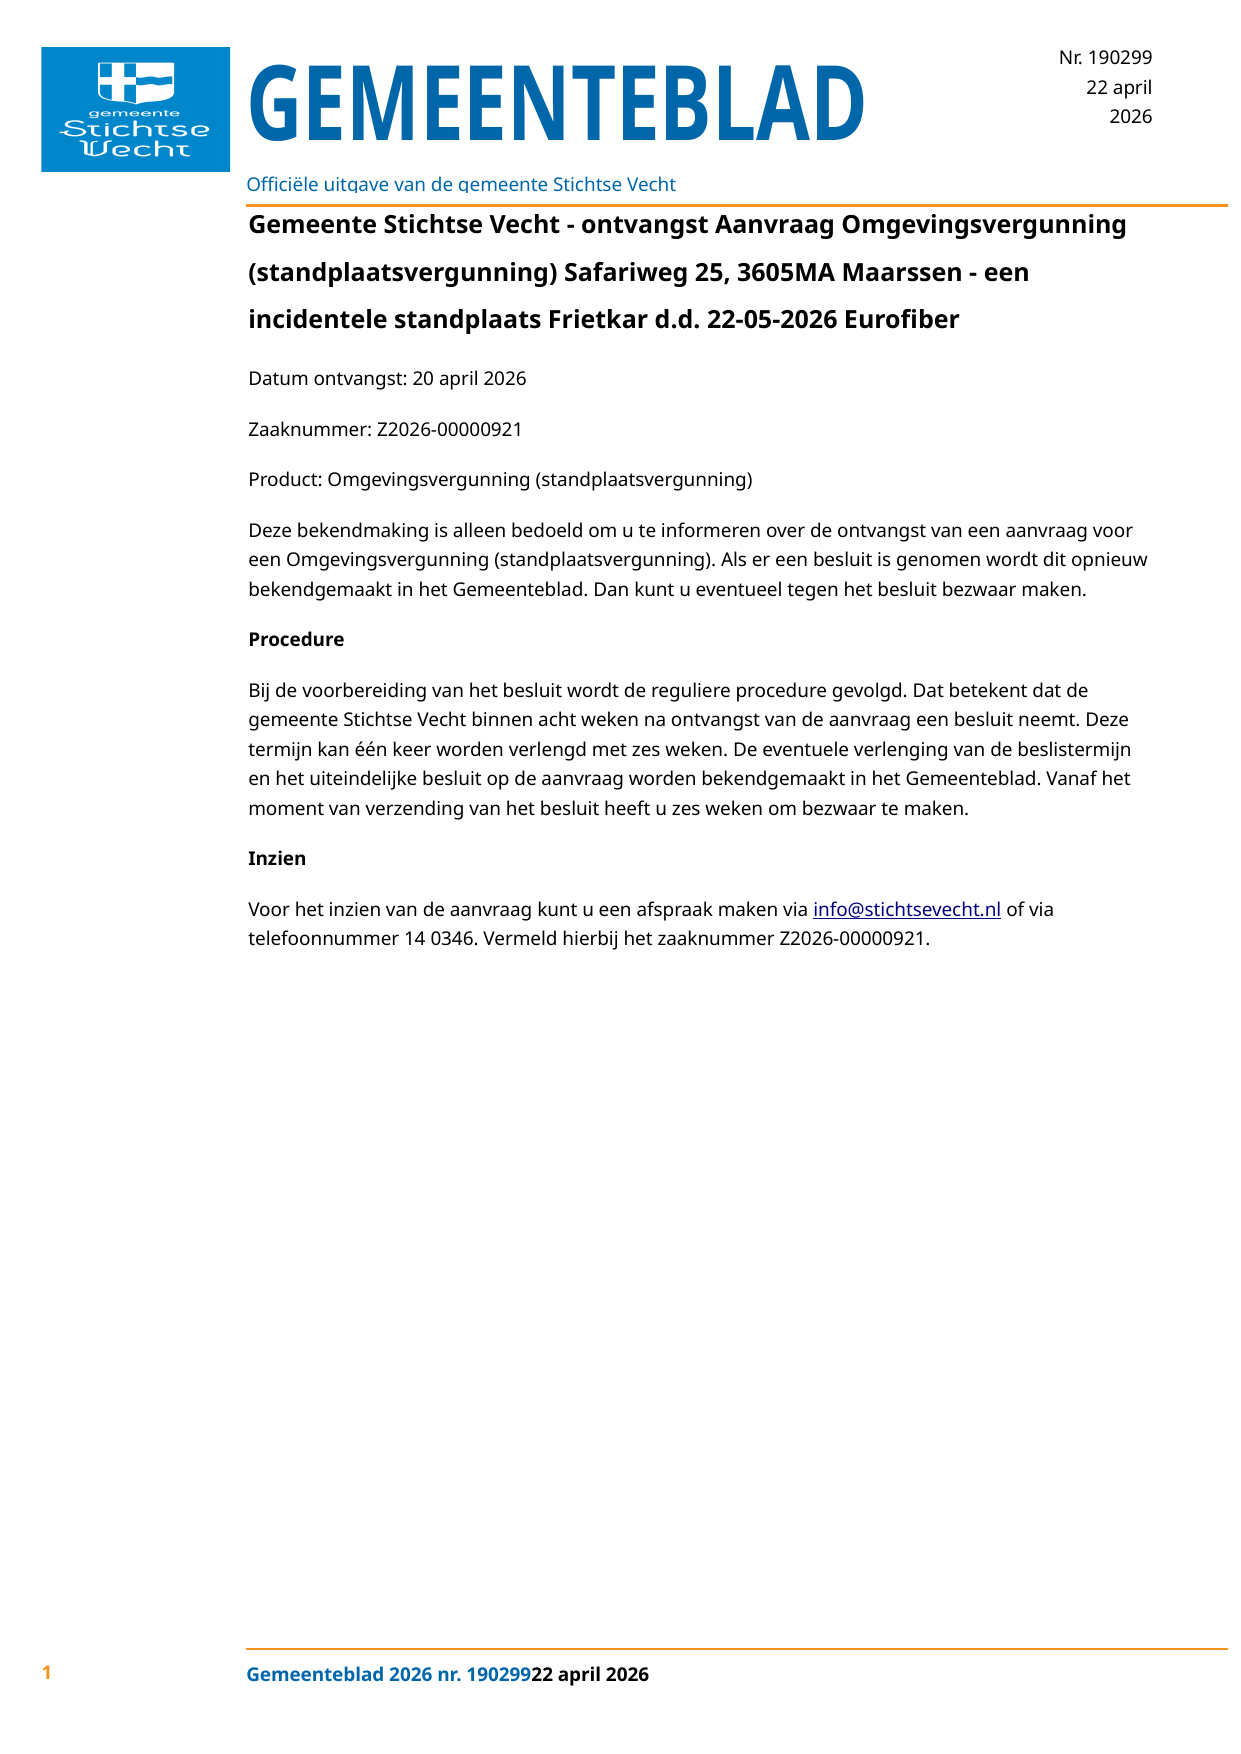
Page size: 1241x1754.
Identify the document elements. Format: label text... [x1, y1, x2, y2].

text Inzien [248, 846, 1152, 871]
text Product: Omgevingsvergunning (standplaatsvergunning) [248, 466, 1152, 492]
picture [137, 63, 174, 103]
text Zaaknummer: Z2026-00000921 [248, 416, 1152, 442]
text Voor het inzien van de aanvraag kunt u een afspraak maken via info@stichtsevecht.nl of via telefoonnummer 14 0346. Vermeld hierbij het zaaknummer Z2026-00000921. [248, 896, 1152, 951]
text Bij de voorbereiding van het besluit wordt de reguliere procedure gevolgd. Dat betekent dat de gemeente Stichtse Vecht binnen acht weken na ontvangst van de aanvraag een besluit neemt. Deze termijn kan één keer worden verlengd met zes weken. De eventuele verlenging van de beslistermijn en het uiteindelijke besluit op de aanvraag worden bekendgemaakt in het Gemeenteblad. Vanaf het moment van verzending van het besluit heeft u zes weken om bezwaar te maken. [248, 677, 1152, 821]
text Procedure [248, 626, 1152, 652]
text Deze bekendmaking is alleen bedoeld om u te informeren over de ontvangst van een aanvraag voor een Omgevingsvergunning (standplaatsvergunning). Als er een besluit is genomen wordt dit opnieuw bekendgemaakt in het Gemeenteblad. Dan kunt u eventueel tegen het besluit bezwaar maken. [248, 517, 1152, 602]
picture [99, 63, 135, 101]
text Datum ontvangst: 20 april 2026 [248, 366, 1152, 391]
text Gemeente Stichtse Vecht - ontvangst Aanvraag Omgevingsvergunning (standplaatsvergunning) Safariweg 25, 3605MA Maarssen - een incidentele standplaats Frietkar d.d. 22-05-2026 Eurofiber [248, 207, 1152, 336]
